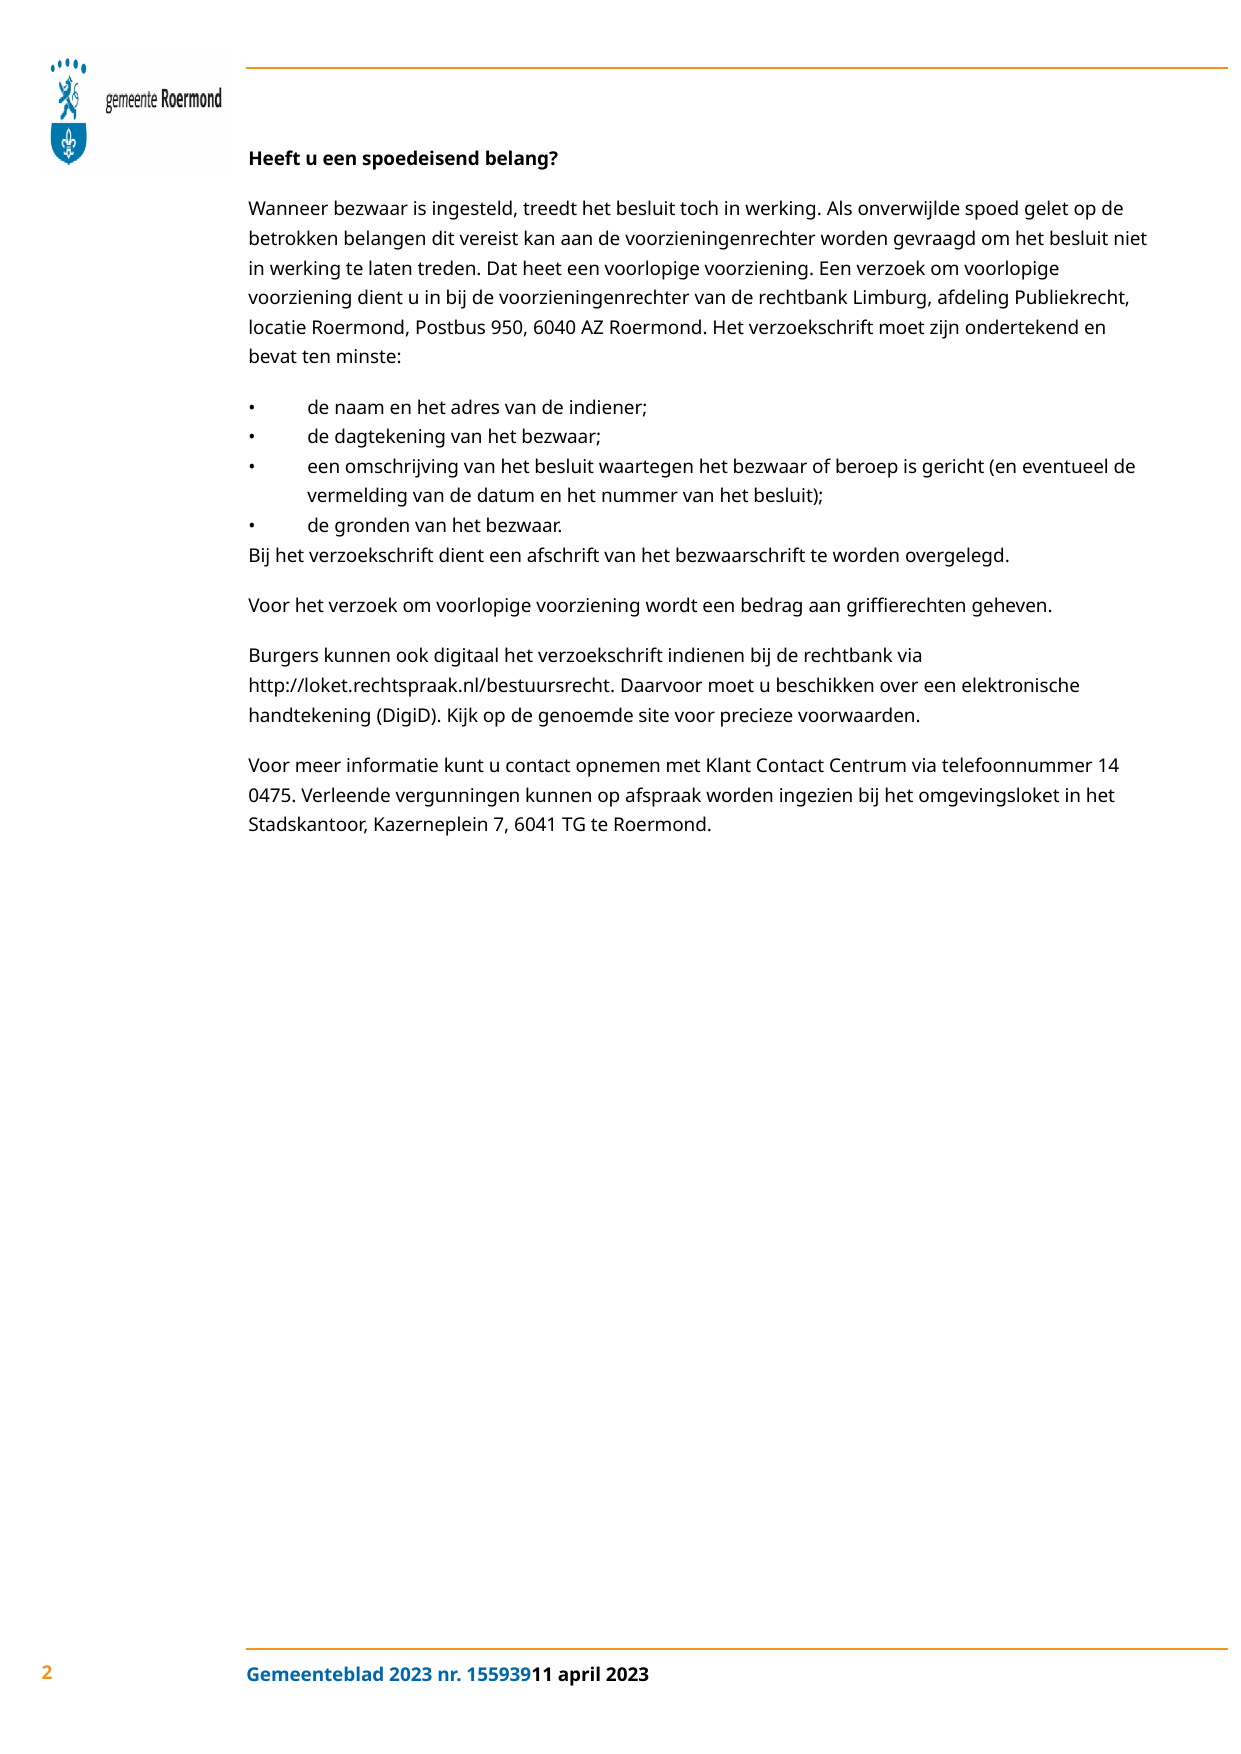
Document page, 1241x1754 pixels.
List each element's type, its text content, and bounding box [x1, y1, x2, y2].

text Wanneer bezwaar is ingesteld, treedt het besluit toch in werking. Als onverwijlde spoed gelet op de betrokken belangen dit vereist kan aan de voorzieningenrechter worden gevraagd om het besluit niet in werking te laten treden. Dat heet een voorlopige voorziening. Een verzoek om voorlopige voorziening dient u in bij de voorzieningenrechter van de rechtbank Limburg, afdeling Publiekrecht, locatie Roermond, Postbus 950, 6040 AZ Roermond. Het verzoekschrift moet zijn ondertekend en bevat ten minste: [248, 196, 1152, 369]
list de dagtekening van het bezwaar; [248, 423, 1152, 449]
text Voor meer informatie kunt u contact opnemen met Klant Contact Centrum via telefoonnummer 14 0475. Verleende vergunningen kunnen op afspraak worden ingezien bij het omgevingsloket in het Stadskantoor, Kazerneplein 7, 6041 TG te Roermond. [248, 752, 1152, 837]
text Voor het verzoek om voorlopige voorziening wordt een bedrag aan griffierechten geheven. [248, 592, 1152, 618]
picture [41, 47, 231, 172]
text Bij het verzoekschrift dient een afschrift van het bezwaarschrift te worden overgelegd. [248, 542, 1152, 568]
list de naam en het adres van de indiener; [248, 394, 1152, 420]
list een omschrijving van het besluit waartegen het bezwaar of beroep is gericht (en eventueel de vermelding van de datum en het nummer van het besluit); [248, 453, 1152, 508]
text Burgers kunnen ook digitaal het verzoekschrift indienen bij de rechtbank via http://loket.rechtspraak.nl/bestuursrecht. Daarvoor moet u beschikken over een elektronische handtekening (DigiD). Kijk op de genoemde site voor precieze voorwaarden. [248, 643, 1152, 728]
list de gronden van het bezwaar. [248, 512, 1152, 538]
text Heeft u een spoedeisend belang? [248, 145, 1152, 171]
